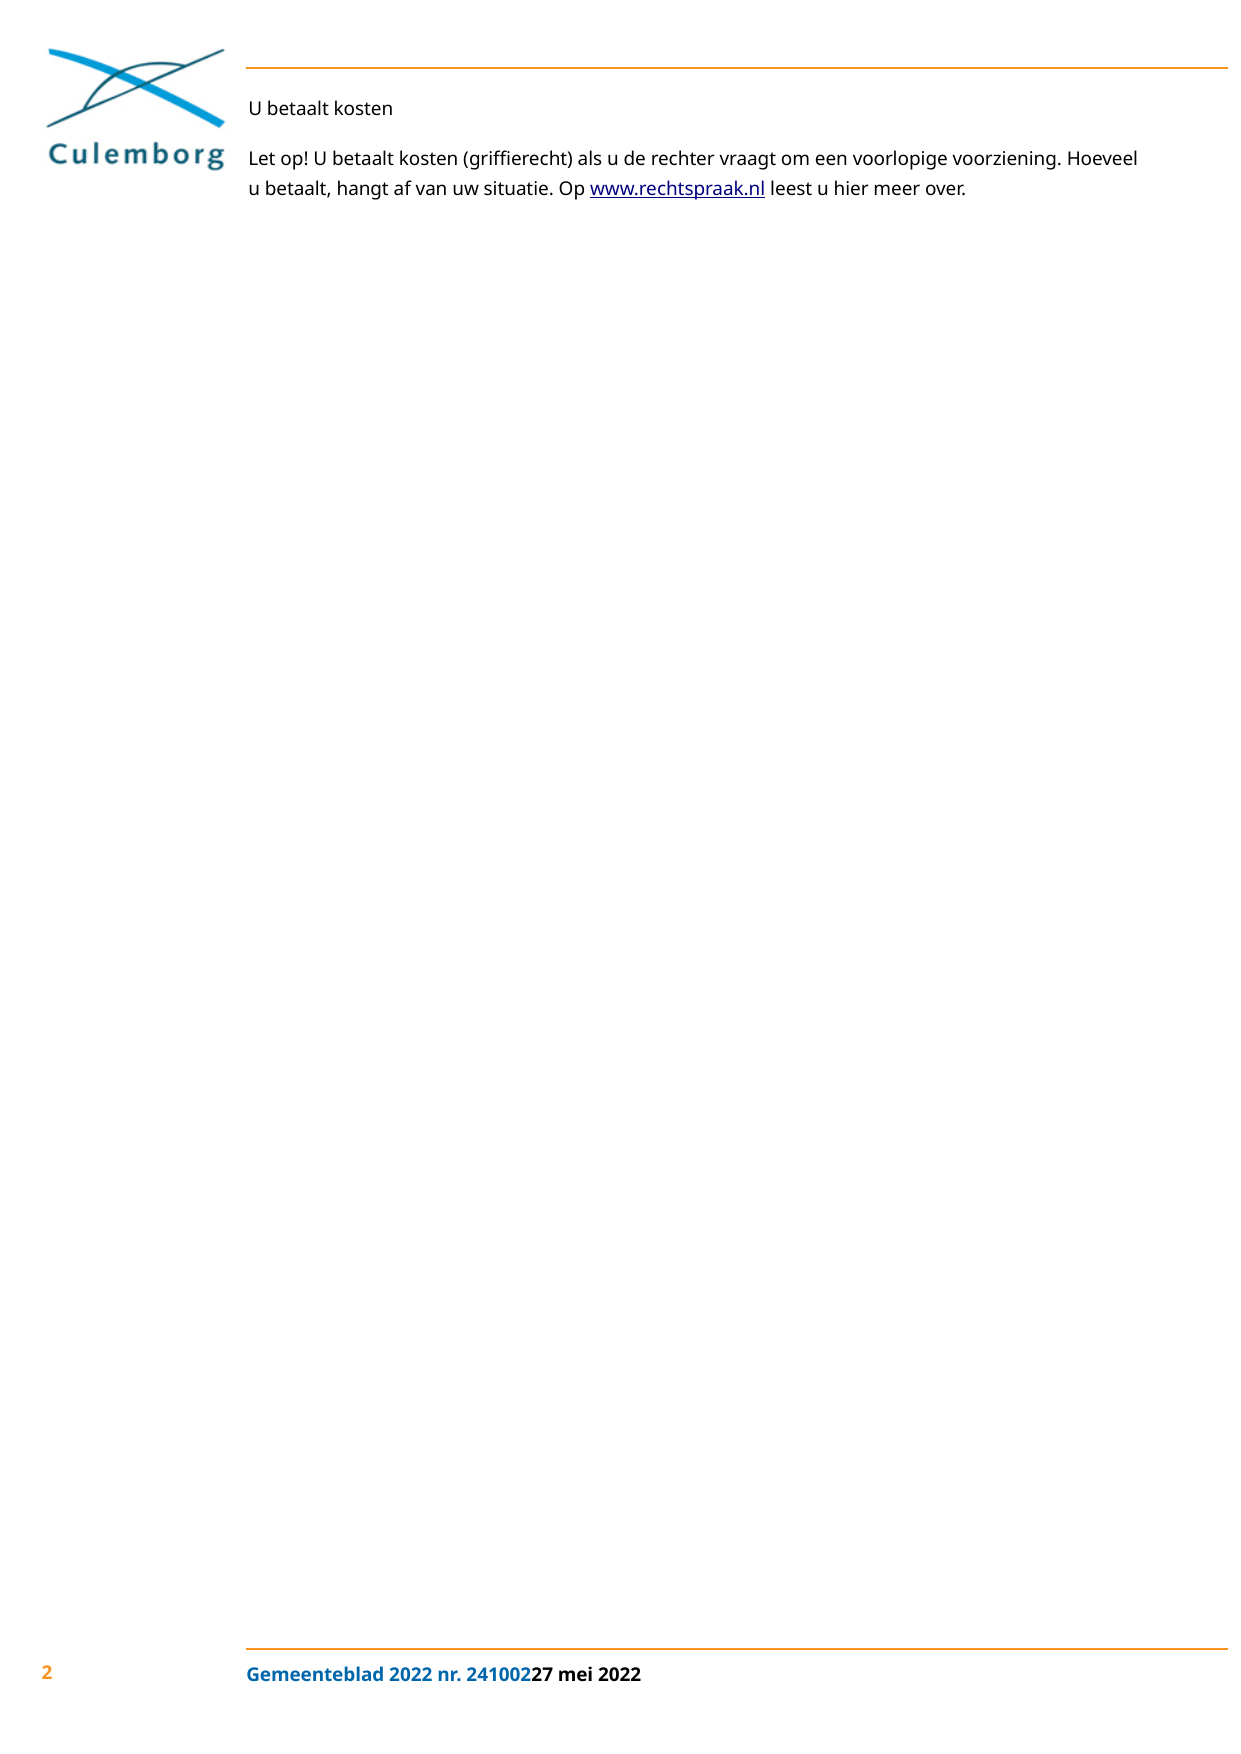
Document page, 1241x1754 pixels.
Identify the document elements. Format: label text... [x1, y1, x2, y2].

picture [41, 47, 231, 172]
text U betaalt kosten [248, 95, 1152, 121]
text Let op! U betaalt kosten (griffierecht) als u de rechter vraagt om een voorlopige voorziening. Hoeveel u betaalt, hangt af van uw situatie. Op www.rechtspraak.nl leest u hier meer over. [248, 145, 1152, 201]
